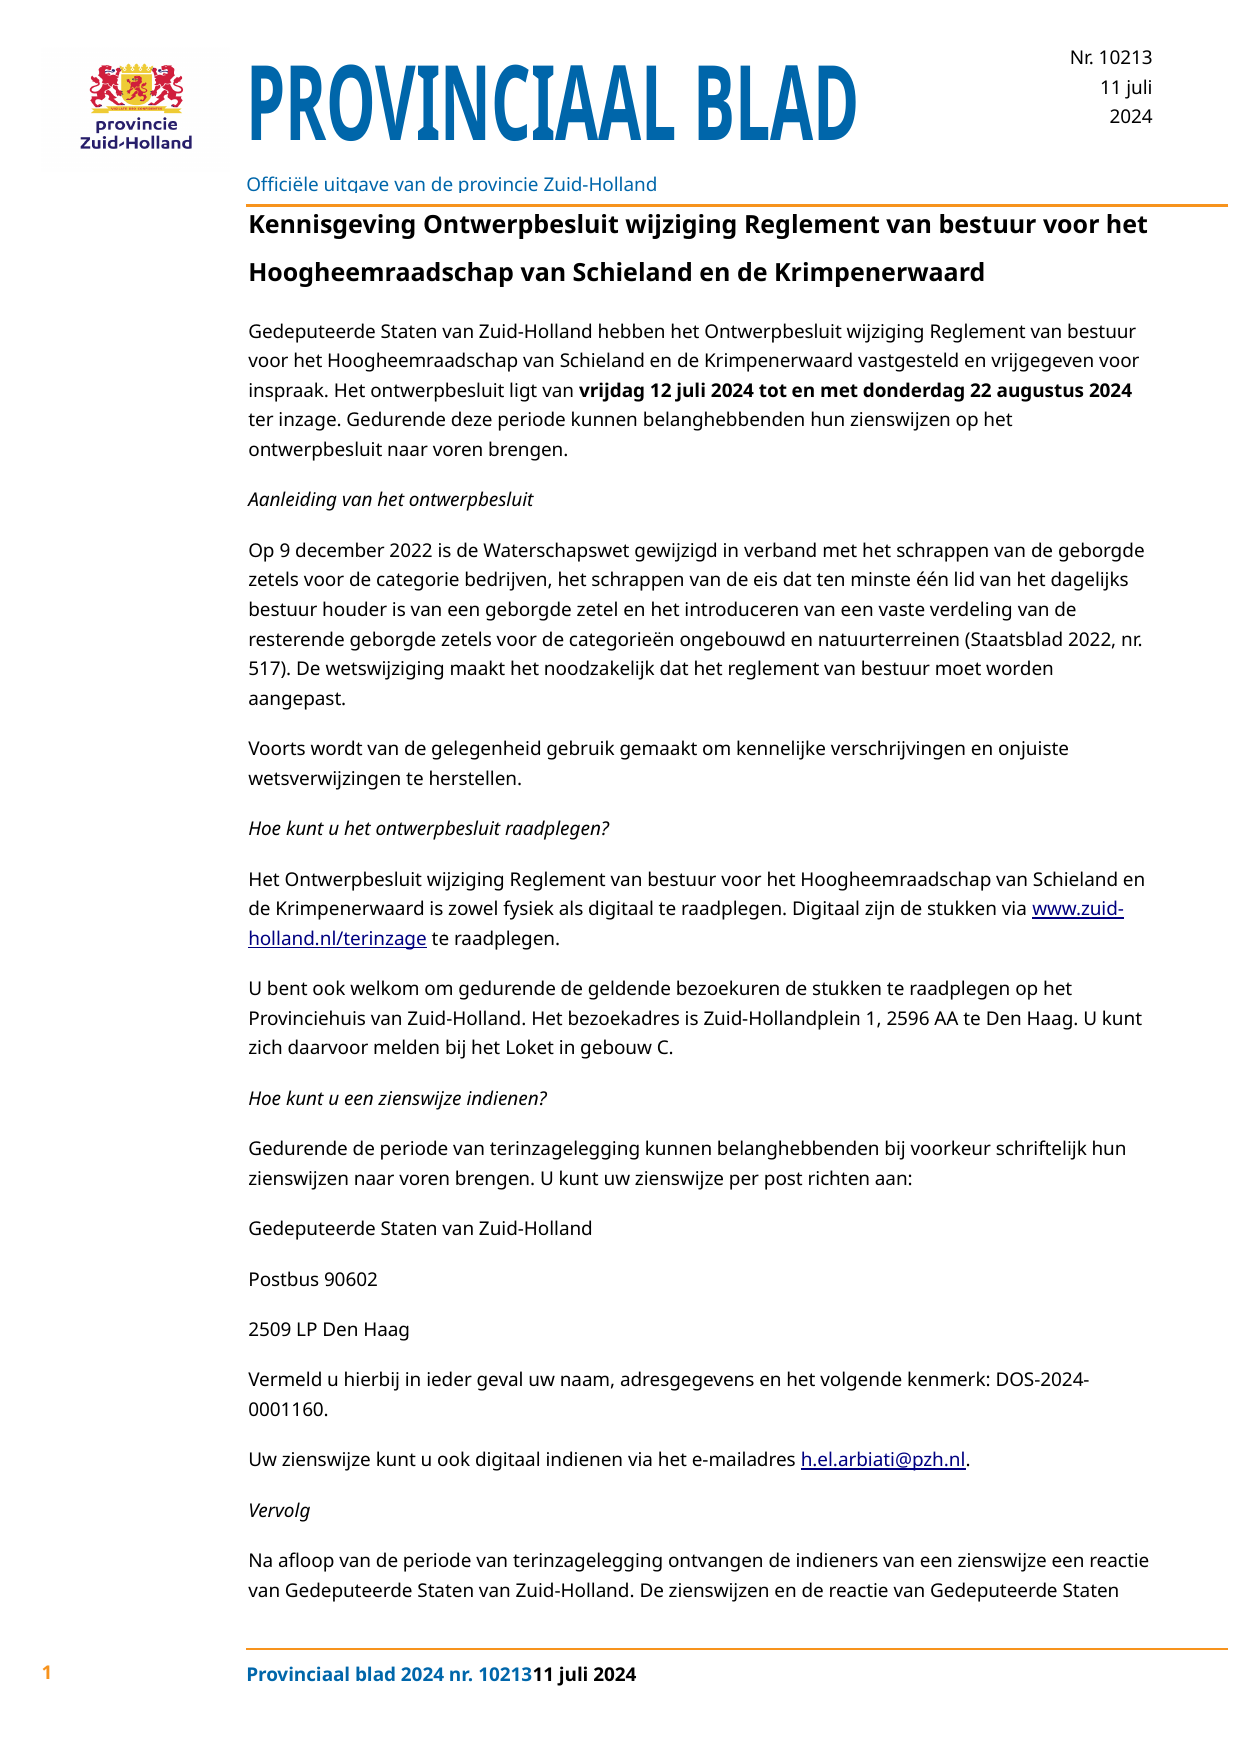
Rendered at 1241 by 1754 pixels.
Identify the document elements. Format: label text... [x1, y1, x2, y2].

text Voorts wordt van de gelegenheid gebruik gemaakt om kennelijke verschrijvingen en onjuiste wetsverwijzingen te herstellen. [248, 735, 1152, 791]
text U bent ook welkom om gedurende de geldende bezoekuren de stukken te raadplegen op het Provinciehuis van Zuid-Holland. Het bezoekadres is Zuid-Hollandplein 1, 2596 AA te Den Haag. U kunt zich daarvoor melden bij het Loket in gebouw C. [248, 975, 1152, 1060]
picture [41, 47, 231, 172]
text 2509 LP Den Haag [248, 1316, 1152, 1342]
text Vervolg [248, 1497, 1152, 1523]
text Hoe kunt u een zienswijze indienen? [248, 1085, 1152, 1111]
text Aanleiding van het ontwerpbesluit [248, 487, 1152, 512]
text Kennisgeving Ontwerpbesluit wijziging Reglement van bestuur voor het Hoogheemraadschap van Schieland en de Krimpenerwaard [248, 207, 1152, 288]
text Gedeputeerde Staten van Zuid-Holland [248, 1215, 1152, 1241]
text Hoe kunt u het ontwerpbesluit raadplegen? [248, 815, 1152, 841]
text Postbus 90602 [248, 1266, 1152, 1292]
text Uw zienswijze kunt u ook digitaal indienen via het e-mailadres h.el.arbiati@pzh.nl. [248, 1447, 1152, 1472]
text Na afloop van de periode van terinzagelegging ontvangen de indieners van een zienswijze een reactie van Gedeputeerde Staten van Zuid-Holland. De zienswijzen en de reactie van Gedeputeerde Staten [248, 1547, 1152, 1603]
text Vermeld u hierbij in ieder geval uw naam, adresgegevens en het volgende kenmerk: DOS-2024-0001160. [248, 1367, 1152, 1422]
text Op 9 december 2022 is de Waterschapswet gewijzigd in verband met het schrappen van de geborgde zetels voor de categorie bedrijven, het schrappen van de eis dat ten minste één lid van het dagelijks bestuur houder is van een geborgde zetel en het introduceren van een vaste verdeling van de resterende geborgde zetels voor de categorieën ongebouwd en natuurterreinen (Staatsblad 2022, nr. 517). De wetswijziging maakt het noodzakelijk dat het reglement van bestuur moet worden aangepast. [248, 537, 1152, 711]
text Gedeputeerde Staten van Zuid-Holland hebben het Ontwerpbesluit wijziging Reglement van bestuur voor het Hoogheemraadschap van Schieland en de Krimpenerwaard vastgesteld en vrijgegeven voor inspraak. Het ontwerpbesluit ligt van vrijdag 12 juli 2024 tot en met donderdag 22 augustus 2024 ter inzage. Gedurende deze periode kunnen belanghebbenden hun zienswijzen op het ontwerpbesluit naar voren brengen. [248, 318, 1152, 462]
text Het Ontwerpbesluit wijziging Reglement van bestuur voor het Hoogheemraadschap van Schieland en de Krimpenerwaard is zowel fysiek als digitaal te raadplegen. Digitaal zijn de stukken via www.zuid-holland.nl/terinzage te raadplegen. [248, 866, 1152, 951]
text Gedurende de periode van terinzagelegging kunnen belanghebbenden bij voorkeur schriftelijk hun zienswijzen naar voren brengen. U kunt uw zienswijze per post richten aan: [248, 1135, 1152, 1191]
